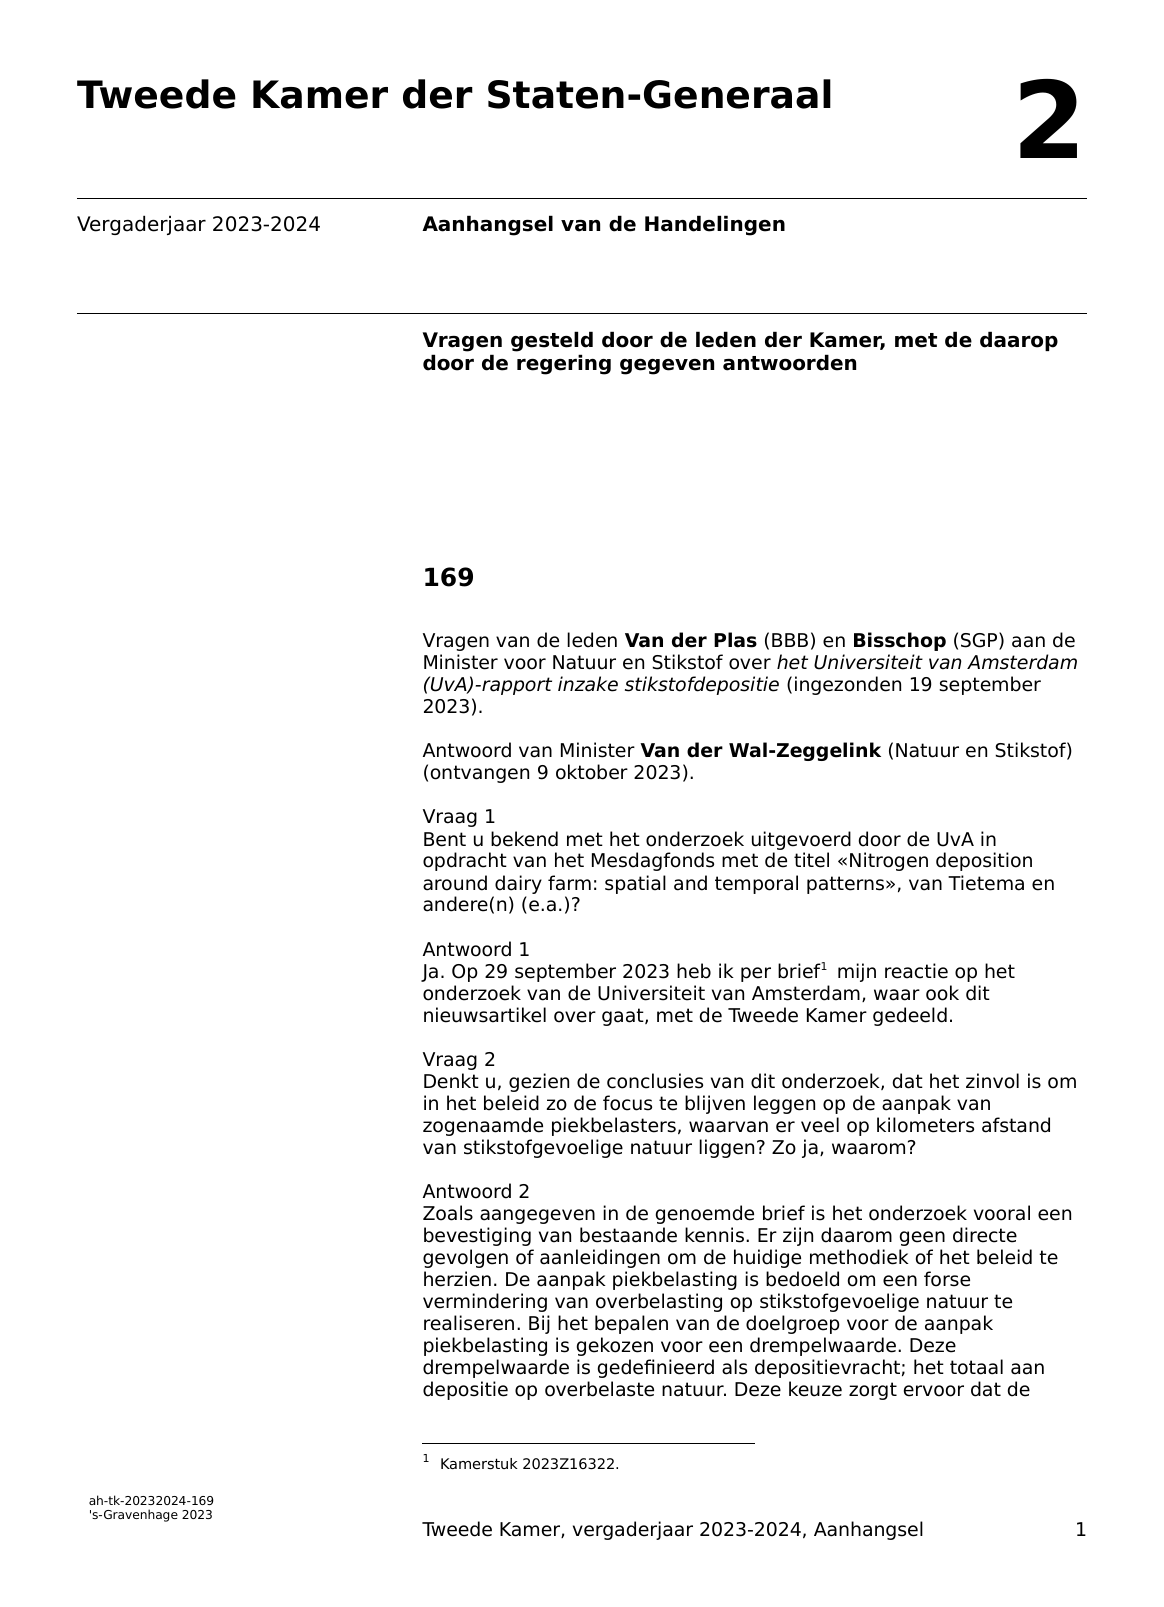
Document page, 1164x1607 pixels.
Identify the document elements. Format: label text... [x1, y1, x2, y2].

text 169 [422, 563, 1087, 592]
text 's-Gravenhage 2023 [88, 1508, 323, 1522]
text Antwoord van Minister Van der Wal-Zeggelink (Natuur en Stikstof) (ontvangen 9 oktober 2023). [422, 740, 1087, 784]
text Kamerstuk 2023Z16322. [422, 1452, 1087, 1474]
text Vragen van de leden Van der Plas (BBB) en Bisschop (SGP) aan de Minister voor Natuur en Stikstof over het Universiteit van Amsterdam (UvA)-rapport inzake stikstofdepositie (ingezonden 19 september 2023). [422, 630, 1087, 718]
text Bent u bekend met het onderzoek uitgevoerd door de UvA in opdracht van het Mesdagfonds met de titel «Nitrogen deposition around dairy farm: spatial and temporal patterns», van Tietema en andere(n) (e.a.)? [422, 828, 1087, 916]
text Vraag 2 [422, 1049, 1087, 1071]
text ah-tk-20232024-169 [88, 1494, 323, 1508]
text Antwoord 1 [422, 938, 1087, 961]
table_header 2 [886, 59, 1087, 198]
table_cell [77, 314, 422, 375]
table_cell Vragen gesteld door de leden der Kamer, met de daarop door de regering gegeven antwoorden [422, 314, 1087, 375]
table_cell Aanhangsel van de Handelingen [422, 199, 1087, 313]
text Ja. Op 29 september 2023 heb ik per brief mijn reactie op het onderzoek van de Universiteit van Amsterdam, waar ook dit nieuwsartikel over gaat, met de Tweede Kamer gedeeld. [422, 961, 1087, 1026]
text Vraag 1 [422, 806, 1087, 828]
text Zoals aangegeven in de genoemde brief is het onderzoek vooral een bevestiging van bestaande kennis. Er zijn daarom geen directe gevolgen of aanleidingen om de huidige methodiek of het beleid te herzien. De aanpak piekbelasting is bedoeld om een forse vermindering van overbelasting op stikstofgevoelige natuur te realiseren. Bij het bepalen van de doelgroep voor de aanpak piekbelasting is gekozen voor een drempelwaarde. Deze drempelwaarde is gedefinieerd als depositievracht; het totaal aan depositie op overbelaste natuur. Deze keuze zorgt ervoor dat de [422, 1203, 1087, 1401]
table_header Tweede Kamer der Staten-Generaal [77, 59, 886, 198]
text Denkt u, gezien de conclusies van dit onderzoek, dat het zinvol is om in het beleid zo de focus te blijven leggen op de aanpak van zogenaamde piekbelasters, waarvan er veel op kilometers afstand van stikstofgevoelige natuur liggen? Zo ja, waarom? [422, 1071, 1087, 1158]
text Antwoord 2 [422, 1181, 1087, 1203]
table_cell Vergaderjaar 2023-2024 [77, 199, 422, 313]
